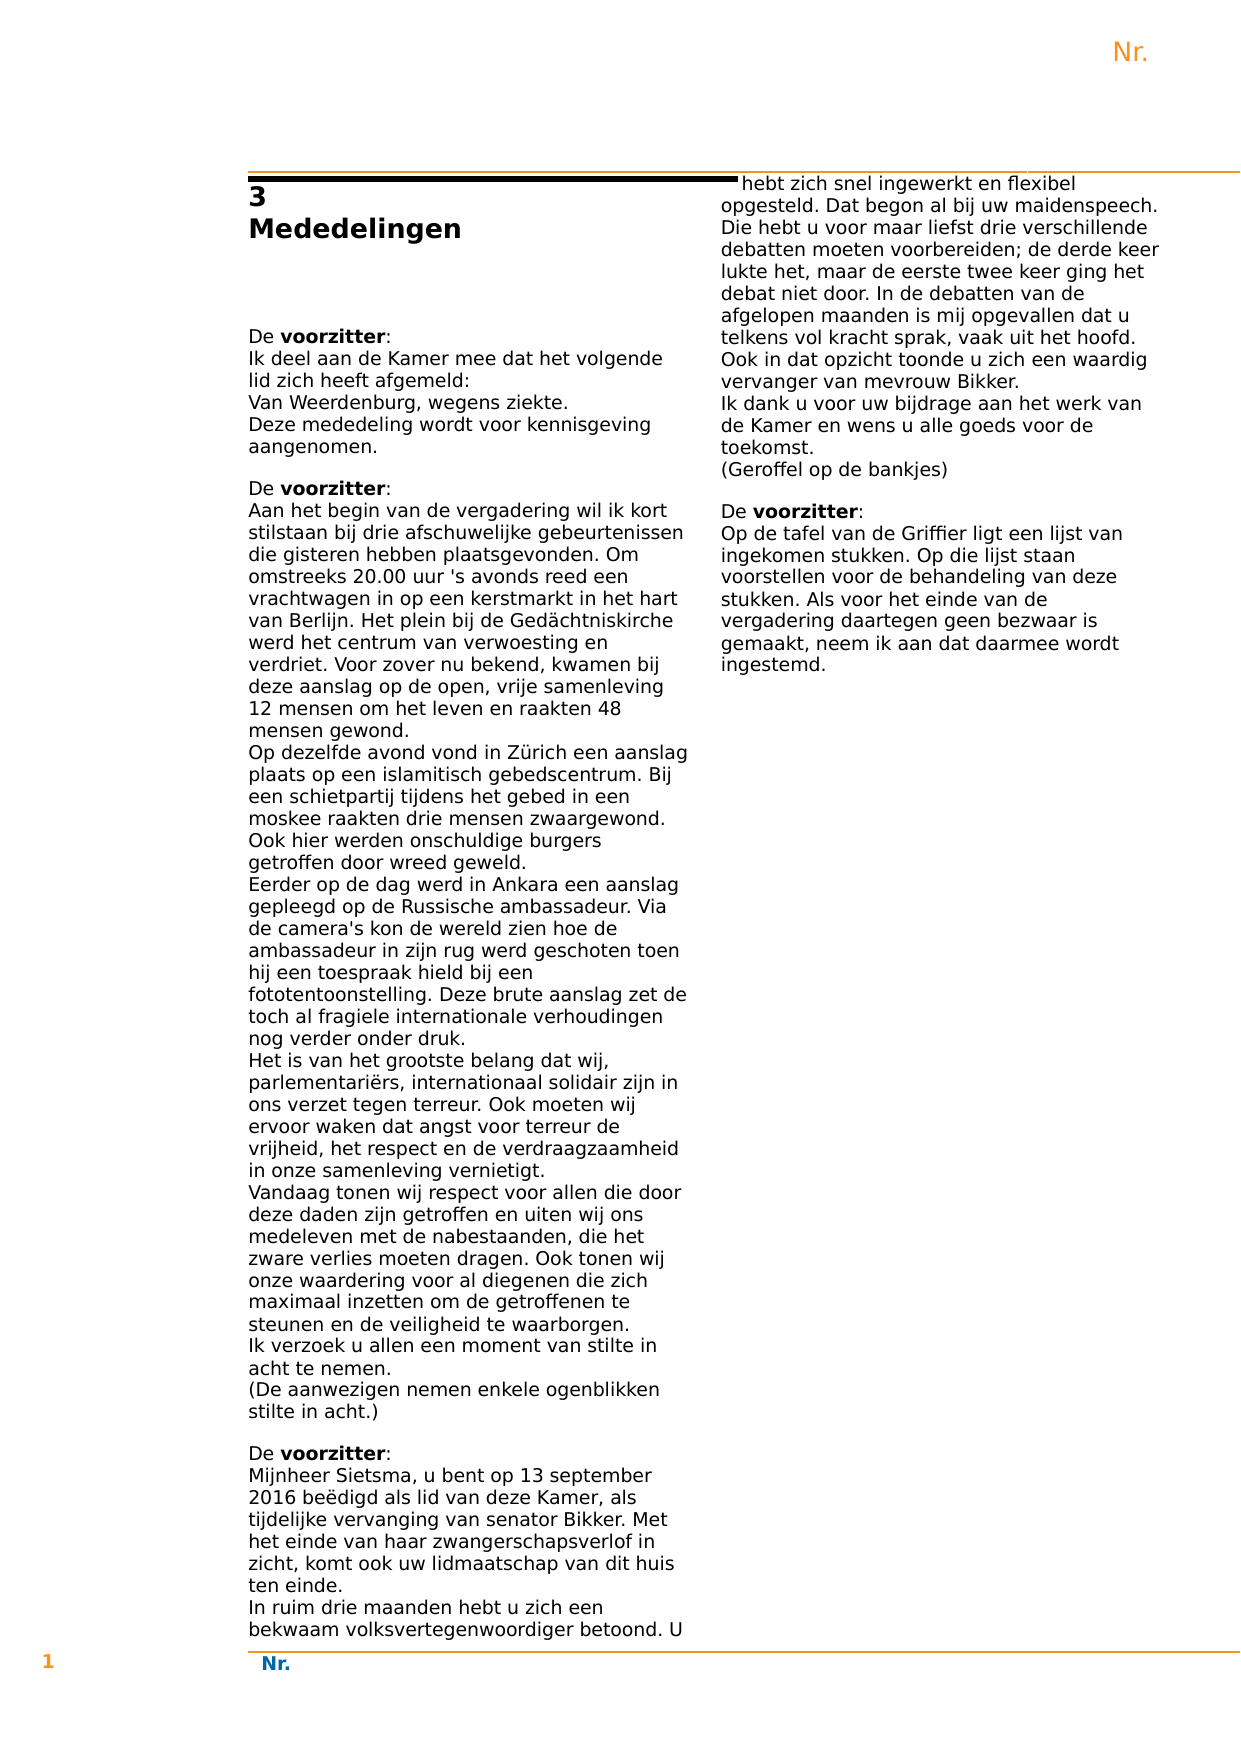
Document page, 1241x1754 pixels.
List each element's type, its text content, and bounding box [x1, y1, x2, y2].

text Vandaag tonen wij respect voor allen die door deze daden zijn getroffen en uiten wij ons medeleven met de nabestaanden, die het zware verlies moeten dragen. Ook tonen wij onze waardering voor al diegenen die zich maximaal inzetten om de getroffenen te steunen en de veiligheid te waarborgen. [248, 1182, 691, 1335]
text (De aanwezigen nemen enkele ogenblikken stilte in acht.) [248, 1379, 691, 1423]
text Op de tafel van de Griffier ligt een lijst van ingekomen stukken. Op die lijst staan voorstellen voor de behandeling van deze stukken. Als voor het einde van de vergadering daartegen geen bezwaar is gemaakt, neem ik aan dat daarmee wordt ingestemd. [721, 522, 1163, 676]
text De voorzitter: [248, 326, 691, 348]
text hebt zich snel ingewerkt en flexibel opgesteld. Dat begon al bij uw maidenspeech. Die hebt u voor maar liefst drie verschillende debatten moeten voorbereiden; de derde keer lukte het, maar de eerste twee keer ging het debat niet door. In de debatten van de afgelopen maanden is mij opgevallen dat u telkens vol kracht sprak, vaak uit het hoofd. Ook in dat opzicht toonde u zich een waardig vervanger van mevrouw Bikker. [721, 173, 1163, 393]
title 3 Mededelingen [248, 182, 691, 244]
text Deze mededeling wordt voor kennisgeving aangenomen. [248, 414, 691, 458]
text De voorzitter: [248, 478, 691, 500]
text Op dezelfde avond vond in Zürich een aanslag plaats op een islamitisch gebedscentrum. Bij een schietpartij tijdens het gebed in een moskee raakten drie mensen zwaargewond. Ook hier werden onschuldige burgers getroffen door wreed geweld. [248, 742, 691, 874]
text De voorzitter: [248, 1443, 691, 1465]
text In ruim drie maanden hebt u zich een bekwaam volksvertegenwoordiger betoond. U [248, 1597, 691, 1641]
text (Geroffel op de bankjes) [721, 458, 1163, 481]
text Aan het begin van de vergadering wil ik kort stilstaan bij drie afschuwelijke gebeurtenissen die gisteren hebben plaatsgevonden. Om omstreeks 20.00 uur 's avonds reed een vrachtwagen in op een kerstmarkt in het hart van Berlijn. Het plein bij de Gedächtniskirche werd het centrum van verwoesting en verdriet. Voor zover nu bekend, kwamen bij deze aanslag op de open, vrije samenleving 12 mensen om het leven en raakten 48 mensen gewond. [248, 500, 691, 742]
text Ik verzoek u allen een moment van stilte in acht te nemen. [248, 1335, 691, 1379]
text Van Weerdenburg, wegens ziekte. [248, 392, 691, 414]
text Het is van het grootste belang dat wij, parlementariërs, internationaal solidair zijn in ons verzet tegen terreur. Ook moeten wij ervoor waken dat angst voor terreur de vrijheid, het respect en de verdraagzaamheid in onze samenleving vernietigt. [248, 1050, 691, 1182]
text Mijnheer Sietsma, u bent op 13 september 2016 beëdigd als lid van deze Kamer, als tijdelijke vervanging van senator Bikker. Met het einde van haar zwangerschapsverlof in zicht, komt ook uw lidmaatschap van dit huis ten einde. [248, 1465, 691, 1597]
text Ik deel aan de Kamer mee dat het volgende lid zich heeft afgemeld: [248, 348, 691, 392]
text Ik dank u voor uw bijdrage aan het werk van de Kamer en wens u alle goeds voor de toekomst. [721, 393, 1163, 458]
text De voorzitter: [721, 501, 1163, 522]
text Eerder op de dag werd in Ankara een aanslag gepleegd op de Russische ambassadeur. Via de camera's kon de wereld zien hoe de ambassadeur in zijn rug werd geschoten toen hij een toespraak hield bij een fototentoonstelling. Deze brute aanslag zet de toch al fragiele internationale verhoudingen nog verder onder druk. [248, 874, 691, 1050]
